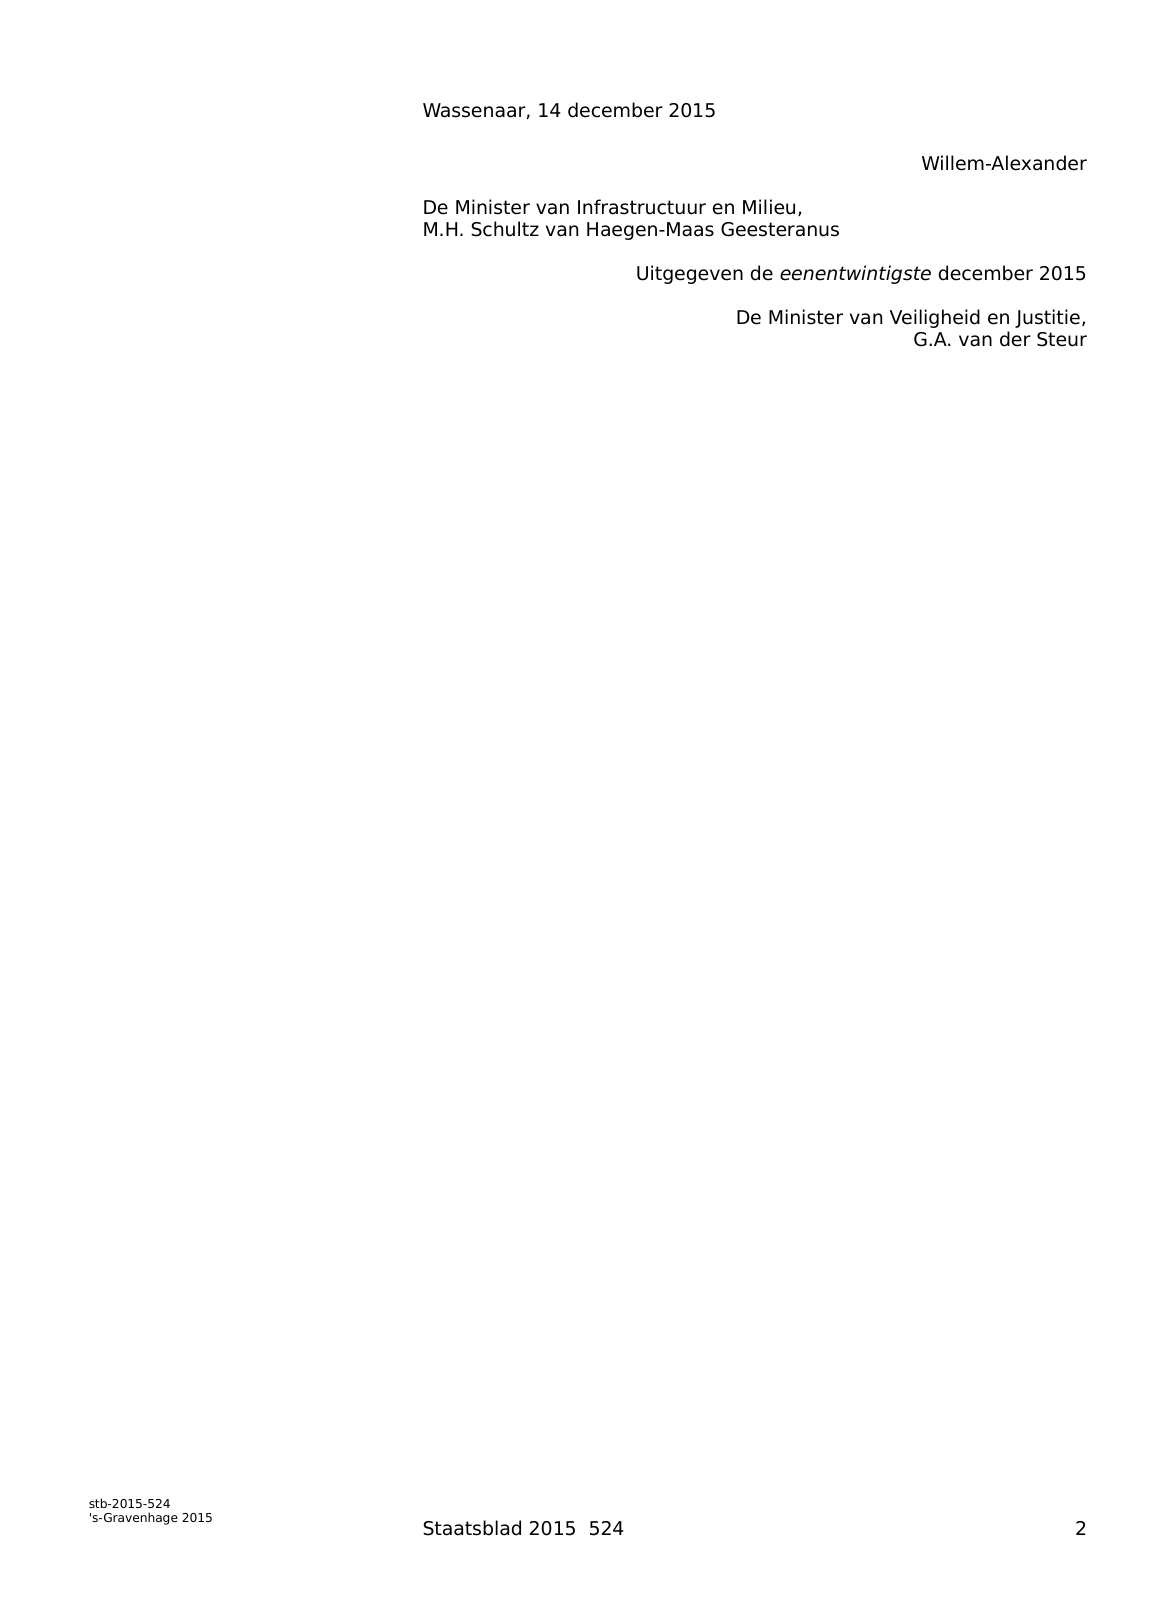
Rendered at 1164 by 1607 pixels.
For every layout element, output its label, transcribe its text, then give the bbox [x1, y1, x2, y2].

text stb-2015-524 [88, 1497, 323, 1511]
text Uitgegeven de eenentwintigste december 2015 [422, 263, 1087, 285]
text Willem-Alexander [422, 152, 1087, 174]
text 's-Gravenhage 2015 [88, 1511, 323, 1525]
text De Minister van Veiligheid en Justitie, G.A. van der Steur [422, 307, 1087, 351]
text De Minister van Infrastructuur en Milieu, M.H. Schultz van Haegen-Maas Geesteranus [422, 197, 1087, 241]
text Wassenaar, 14 december 2015 [422, 100, 1087, 122]
